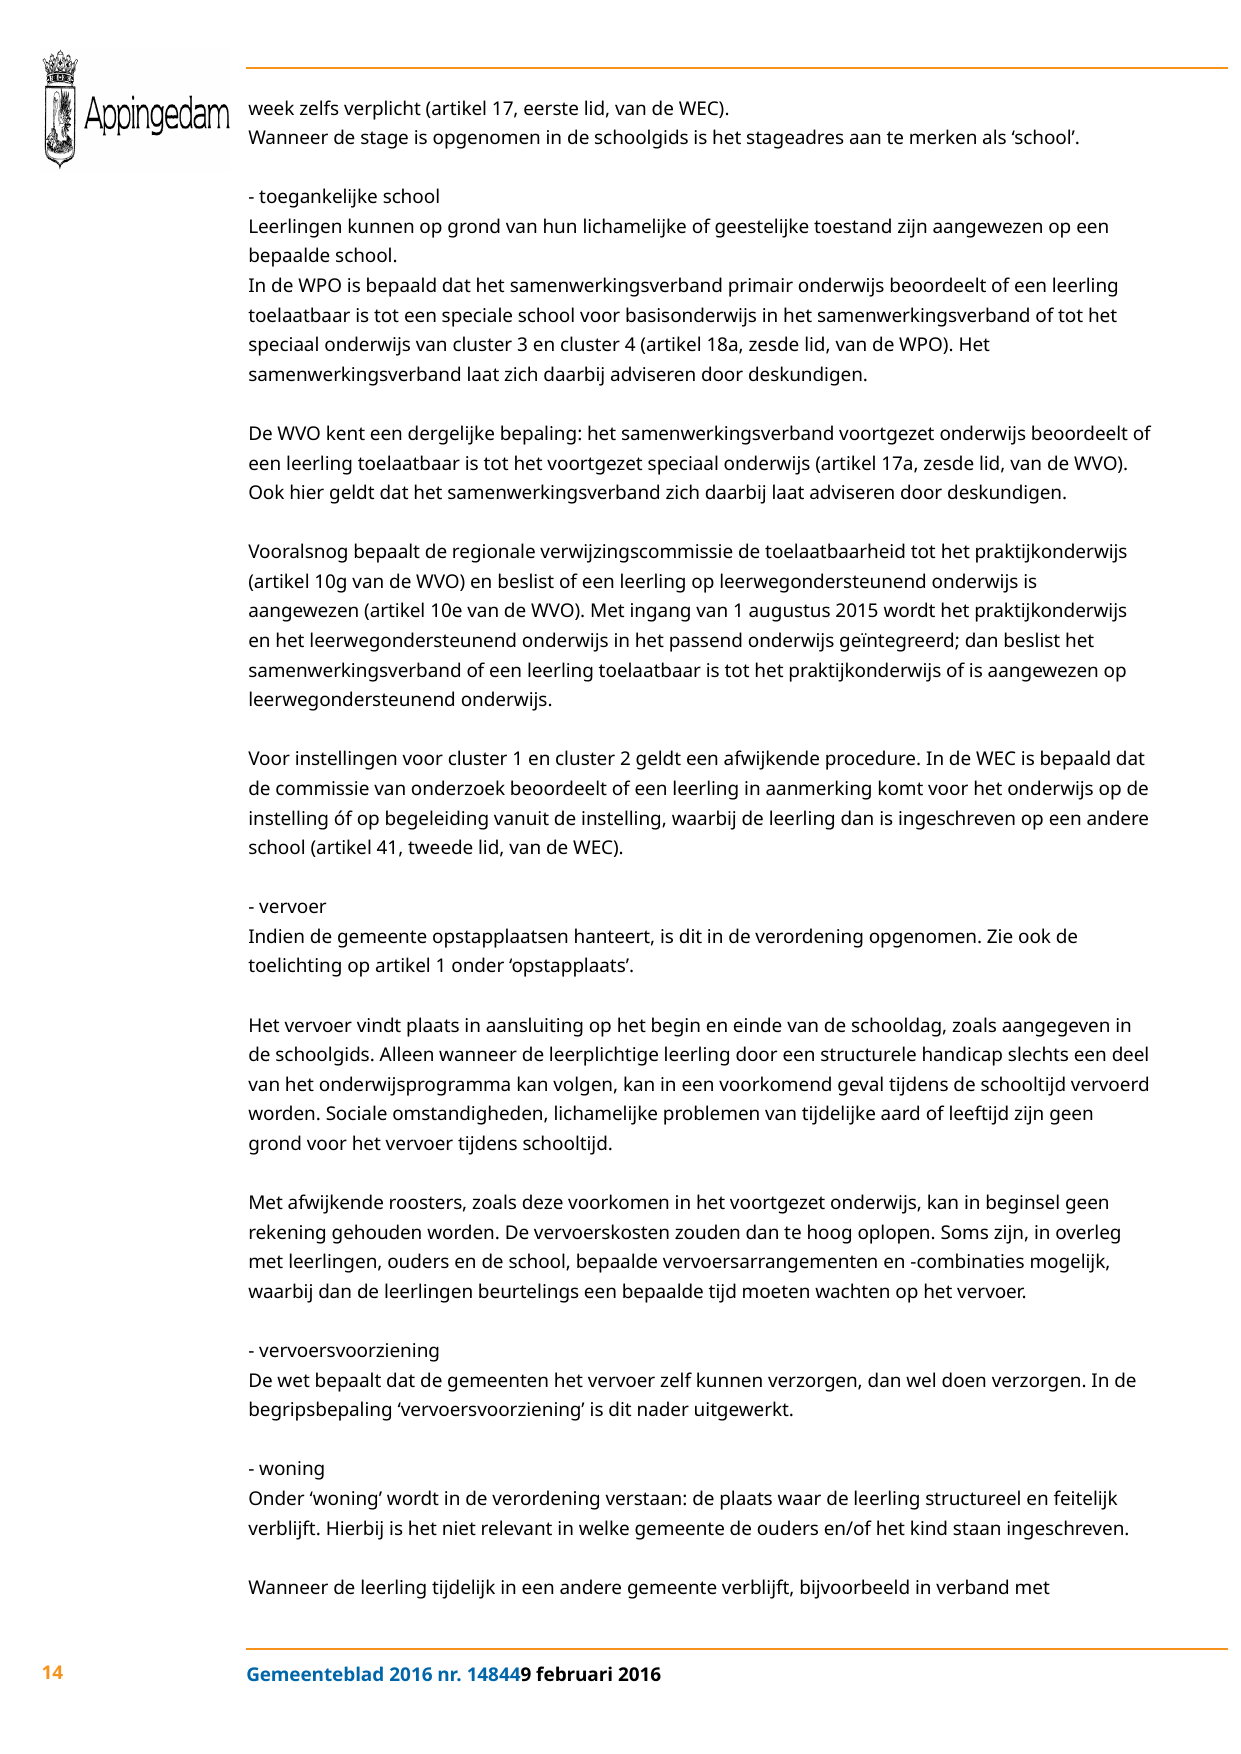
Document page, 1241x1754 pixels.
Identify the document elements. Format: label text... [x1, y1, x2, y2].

text De WVO kent een dergelijke bepaling: het samenwerkingsverband voortgezet onderwijs beoordeelt of een leerling toelaatbaar is tot het voortgezet speciaal onderwijs (artikel 17a, zesde lid, van de WVO). Ook hier geldt dat het samenwerkingsverband zich daarbij laat adviseren door deskundigen. [248, 420, 1152, 505]
text Leerlingen kunnen op grond van hun lichamelijke of geestelijke toestand zijn aangewezen op een bepaalde school. [248, 213, 1152, 268]
text De wet bepaalt dat de gemeenten het vervoer zelf kunnen verzorgen, dan wel doen verzorgen. In de begripsbepaling ‘vervoersvoorziening’ is dit nader uitgewerkt. [248, 1367, 1152, 1422]
picture [41, 47, 231, 172]
text - toegankelijke school [248, 183, 1152, 209]
text Het vervoer vindt plaats in aansluiting op het begin en einde van de schooldag, zoals aangegeven in de schoolgids. Alleen wanneer de leerplichtige leerling door een structurele handicap slechts een deel van het onderwijsprogramma kan volgen, kan in een voorkomend geval tijdens de schooltijd vervoerd worden. Sociale omstandigheden, lichamelijke problemen van tijdelijke aard of leeftijd zijn geen grond voor het vervoer tijdens schooltijd. [248, 1012, 1152, 1156]
text - vervoersvoorziening [248, 1337, 1152, 1363]
text Indien de gemeente opstapplaatsen hanteert, is dit in de verordening opgenomen. Zie ook de toelichting op artikel 1 onder ‘opstapplaats’. [248, 923, 1152, 978]
text In de WPO is bepaald dat het samenwerkingsverband primair onderwijs beoordeelt of een leerling toelaatbaar is tot een speciale school voor basisonderwijs in het samenwerkingsverband of tot het speciaal onderwijs van cluster 3 en cluster 4 (artikel 18a, zesde lid, van de WPO). Het samenwerkingsverband laat zich daarbij adviseren door deskundigen. [248, 272, 1152, 387]
text Wanneer de stage is opgenomen in de schoolgids is het stageadres aan te merken als ‘school’. [248, 124, 1152, 150]
text Onder ‘woning’ wordt in de verordening verstaan: de plaats waar de leerling structureel en feitelijk verblijft. Hierbij is het niet relevant in welke gemeente de ouders en/of het kind staan ingeschreven. [248, 1485, 1152, 1541]
text Met afwijkende roosters, zoals deze voorkomen in het voortgezet onderwijs, kan in beginsel geen rekening gehouden worden. De vervoerskosten zouden dan te hoog oplopen. Soms zijn, in overleg met leerlingen, ouders en de school, bepaalde vervoersarrangementen en -combinaties mogelijk, waarbij dan de leerlingen beurtelings een bepaalde tijd moeten wachten op het vervoer. [248, 1189, 1152, 1304]
text week zelfs verplicht (artikel 17, eerste lid, van de WEC). [248, 95, 1152, 121]
text Vooralsnog bepaalt de regionale verwijzingscommissie de toelaatbaarheid tot het praktijkonderwijs (artikel 10g van de WVO) en beslist of een leerling op leerwegondersteunend onderwijs is aangewezen (artikel 10e van de WVO). Met ingang van 1 augustus 2015 wordt het praktijkonderwijs en het leerwegondersteunend onderwijs in het passend onderwijs geïntegreerd; dan beslist het samenwerkingsverband of een leerling toelaatbaar is tot het praktijkonderwijs of is aangewezen op leerwegondersteunend onderwijs. [248, 538, 1152, 712]
text - vervoer [248, 893, 1152, 919]
text - woning [248, 1456, 1152, 1481]
text Wanneer de leerling tijdelijk in een andere gemeente verblijft, bijvoorbeeld in verband met [248, 1574, 1152, 1600]
text Voor instellingen voor cluster 1 en cluster 2 geldt een afwijkende procedure. In de WEC is bepaald dat de commissie van onderzoek beoordeelt of een leerling in aanmerking komt voor het onderwijs op de instelling óf op begeleiding vanuit de instelling, waarbij de leerling dan is ingeschreven op een andere school (artikel 41, tweede lid, van de WEC). [248, 746, 1152, 860]
